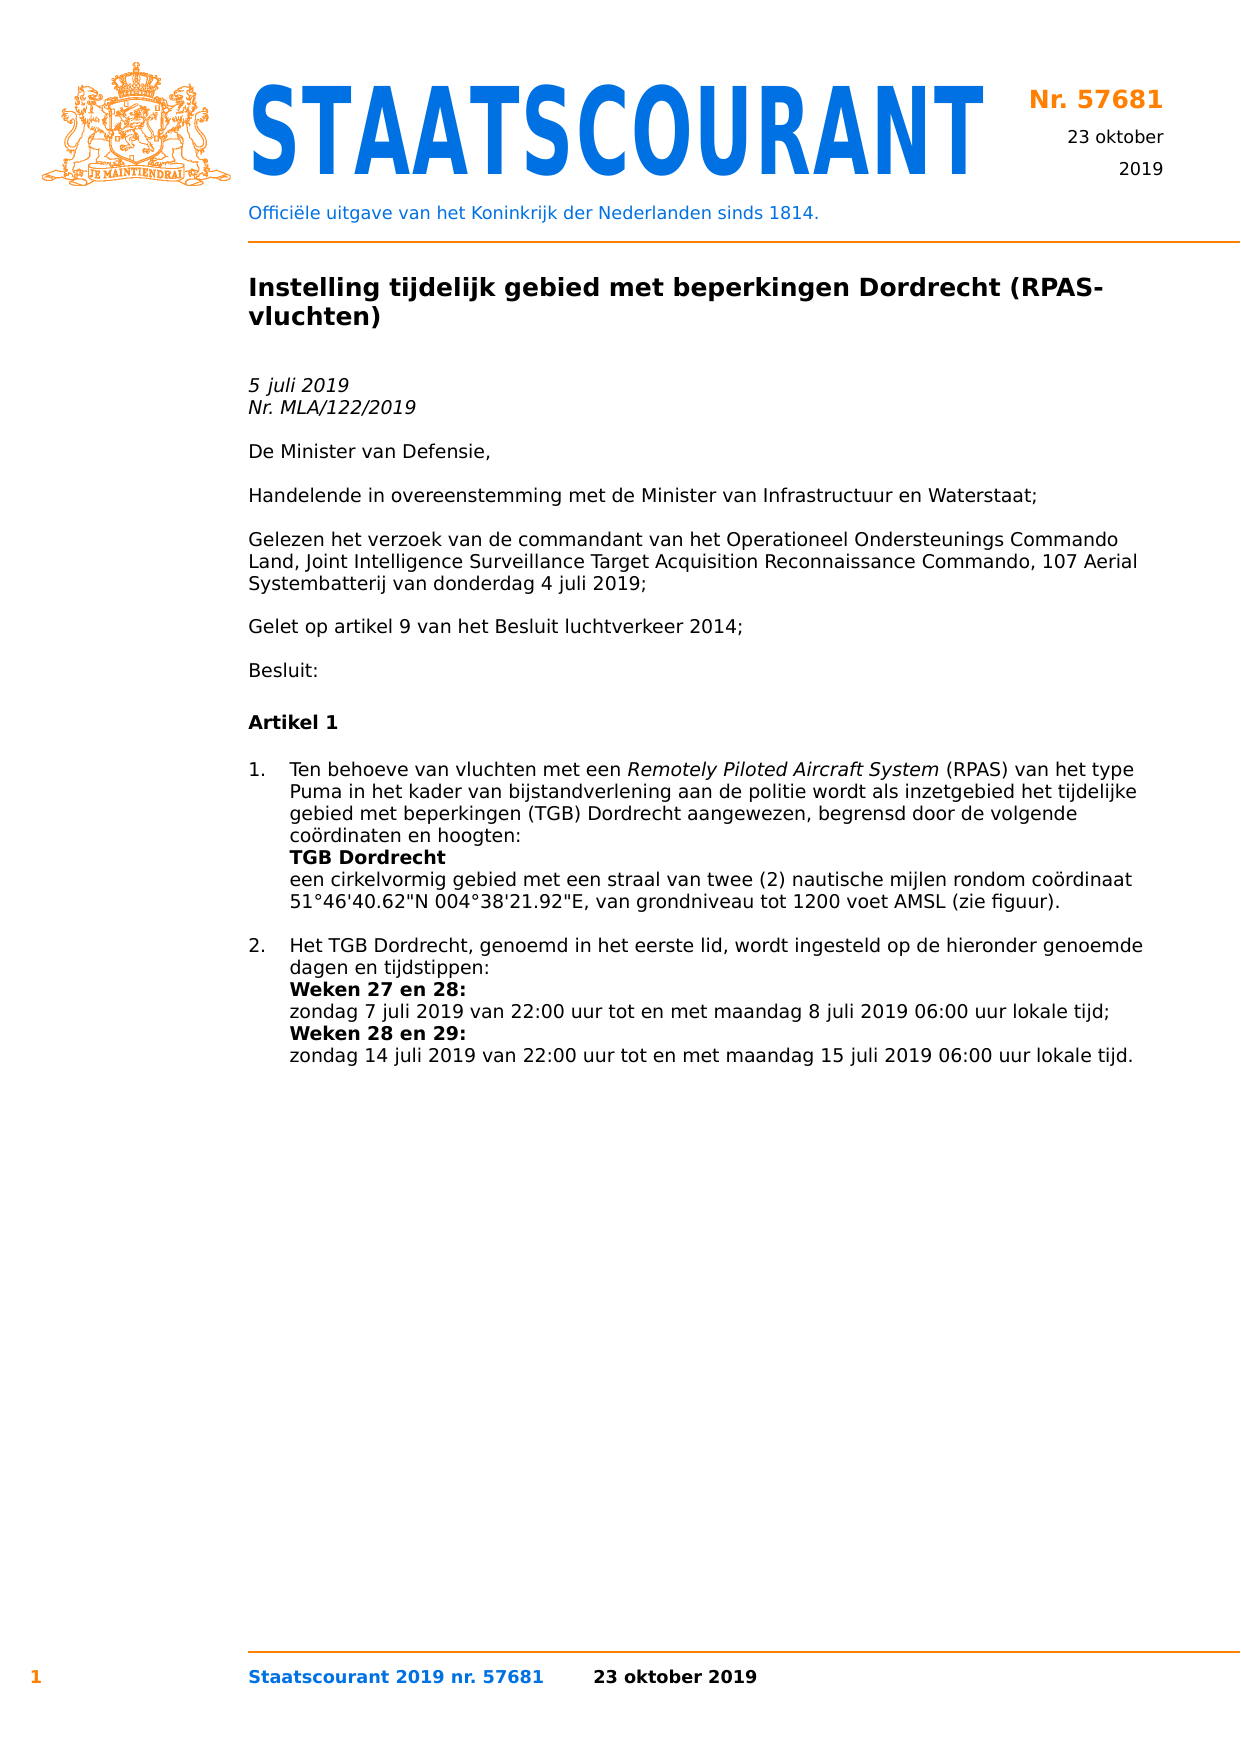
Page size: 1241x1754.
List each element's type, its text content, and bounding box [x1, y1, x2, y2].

subtitle Instelling tijdelijk gebied met beperkingen Dordrecht (RPAS-vluchten) [248, 273, 1163, 331]
table_header Nr. 57681 [998, 62, 1240, 121]
text Weken 27 en 28: [289, 979, 1163, 1001]
text 5 juli 2019 [248, 375, 1163, 397]
text zondag 14 juli 2019 van 22:00 uur tot en met maandag 15 juli 2019 06:00 uur lokale tijd. [289, 1045, 1163, 1067]
text Gelet op artikel 9 van het Besluit luchtverkeer 2014; [248, 616, 1163, 638]
text Weken 28 en 29: [289, 1023, 1163, 1045]
text De Minister van Defensie, [248, 441, 1163, 463]
text Besluit: [248, 660, 1163, 682]
text zondag 7 juli 2019 van 22:00 uur tot en met maandag 8 juli 2019 06:00 uur lokale tijd; [289, 1001, 1163, 1023]
text Nr. MLA/122/2019 [248, 397, 1163, 419]
text Handelende in overeenstemming met de Minister van Infrastructuur en Waterstaat; [248, 485, 1163, 507]
table_cell Officiële uitgave van het Koninkrijk der Nederlanden sinds 1814. [248, 203, 1240, 241]
table_cell 23 oktober [998, 121, 1240, 153]
picture [41, 62, 231, 186]
text een cirkelvormig gebied met een straal van twee (2) nautische mijlen rondom coördinaat 51°46'40.62"N 004°38'21.92"E, van grondniveau tot 1200 voet AMSL (zie figuur). [289, 869, 1163, 913]
text TGB Dordrecht [289, 847, 1163, 869]
table_cell 2019 [998, 153, 1240, 203]
table_header [25, 62, 248, 241]
text 2. Het TGB Dordrecht, genoemd in het eerste lid, wordt ingesteld op de hieronder genoemde dagen en tijdstippen: [248, 935, 1163, 979]
text 1. Ten behoeve van vluchten met een Remotely Piloted Aircraft System (RPAS) van het type Puma in het kader van bijstandverlening aan de politie wordt als inzetgebied het tijdelijke gebied met beperkingen (TGB) Dordrecht aangewezen, begrensd door de volgende coördinaten en hoogten: [248, 759, 1163, 847]
table_header STAATSCOURANT [248, 62, 998, 203]
text Gelezen het verzoek van de commandant van het Operationeel Ondersteunings Commando Land, Joint Intelligence Surveillance Target Acquisition Reconnaissance Commando, 107 Aerial Systembatterij van donderdag 4 juli 2019; [248, 529, 1163, 594]
subtitle Artikel 1 [248, 712, 1163, 734]
